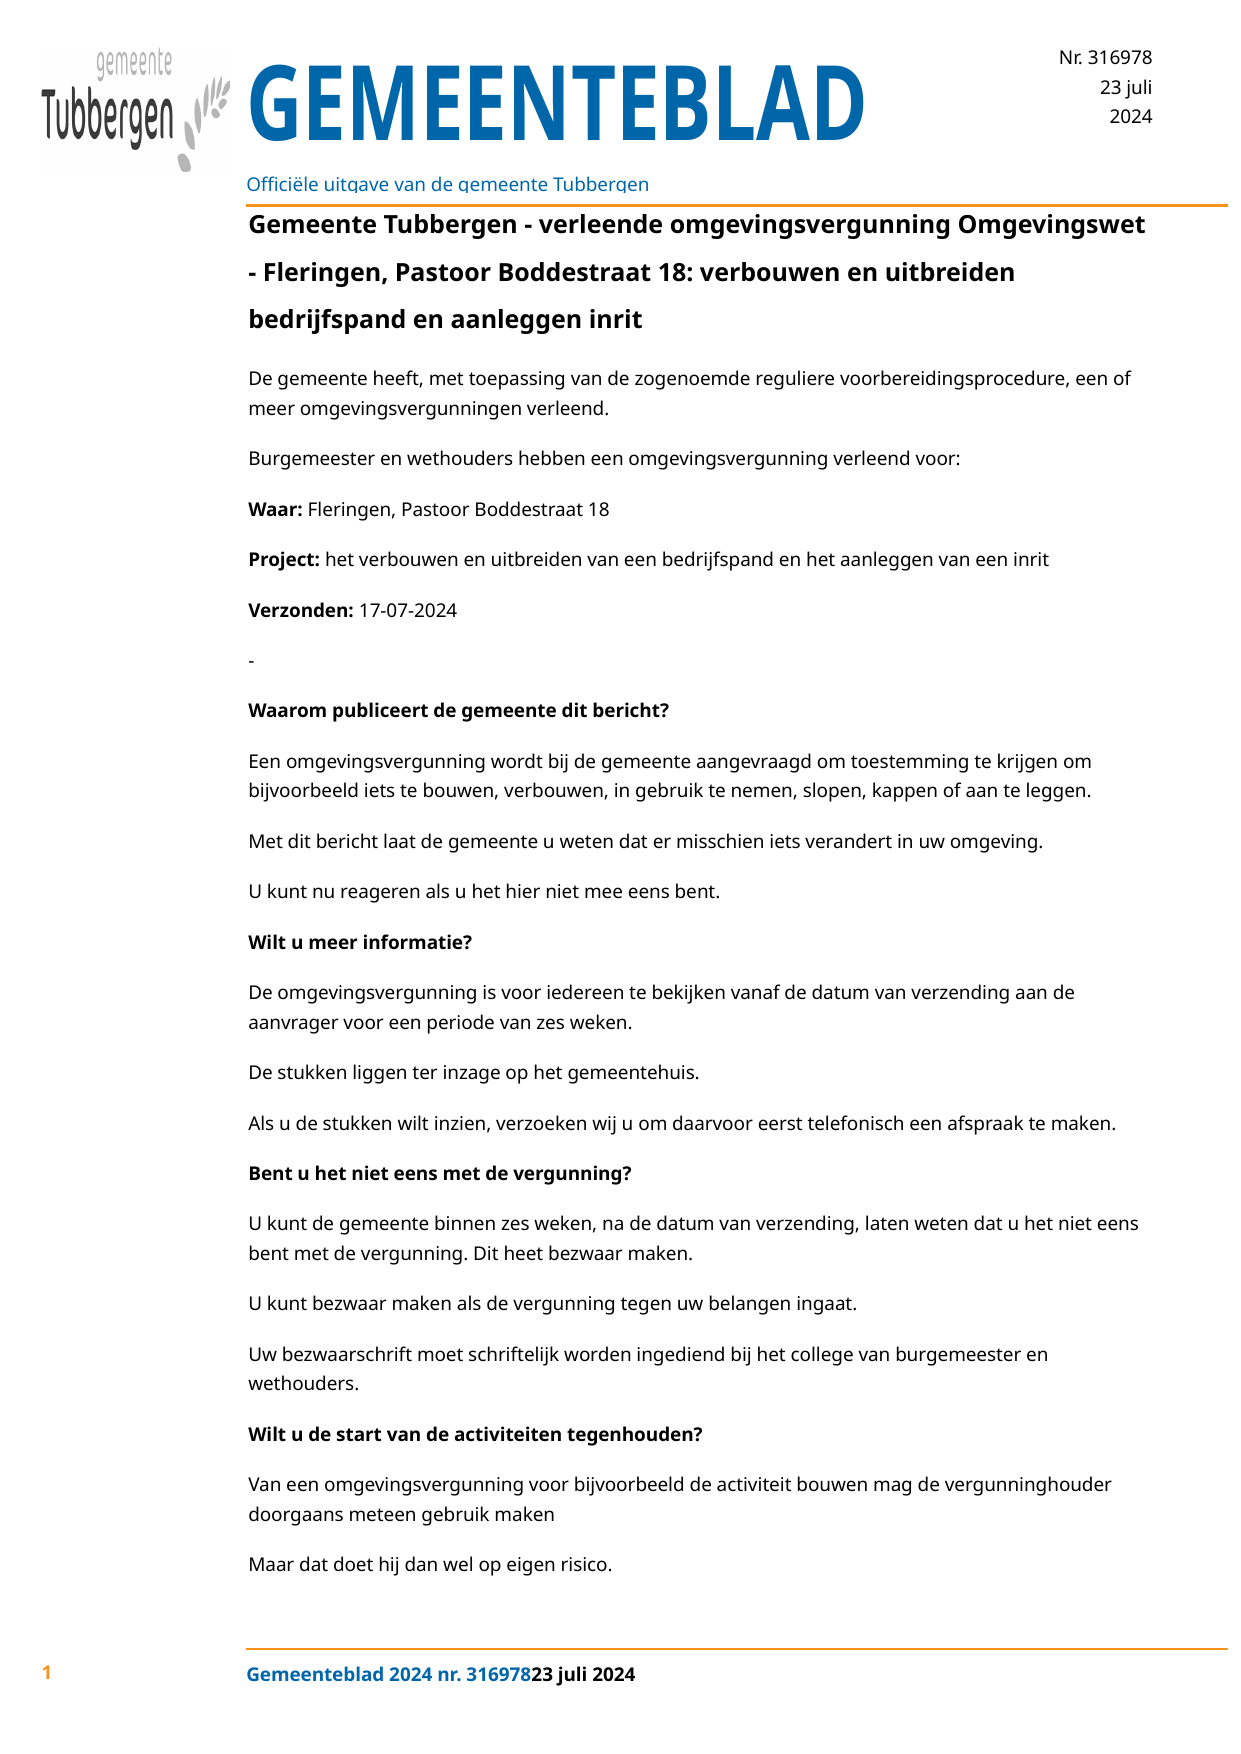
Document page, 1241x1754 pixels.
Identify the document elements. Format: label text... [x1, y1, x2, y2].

text Wilt u meer informatie? [248, 929, 1152, 954]
text U kunt bezwaar maken als de vergunning tegen uw belangen ingaat. [248, 1291, 1152, 1316]
text De stukken liggen ter inzage op het gemeentehuis. [248, 1059, 1152, 1085]
text Waar: Fleringen, Pastoor Boddestraat 18 [248, 496, 1152, 522]
text U kunt nu reageren als u het hier niet mee eens bent. [248, 878, 1152, 904]
picture [41, 47, 231, 172]
text Uw bezwaarschrift moet schriftelijk worden ingediend bij het college van burgemeester en wethouders. [248, 1341, 1152, 1396]
text Waarom publiceert de gemeente dit bericht? [248, 698, 1152, 723]
text De gemeente heeft, met toepassing van de zogenoemde reguliere voorbereidingsprocedure, een of meer omgevingsvergunningen verleend. [248, 366, 1152, 421]
text Maar dat doet hij dan wel op eigen risico. [248, 1551, 1152, 1577]
text De omgevingsvergunning is voor iedereen te bekijken vanaf de datum van verzending aan de aanvrager voor een periode van zes weken. [248, 979, 1152, 1034]
text Als u de stukken wilt inzien, verzoeken wij u om daarvoor eerst telefonisch een afspraak te maken. [248, 1110, 1152, 1135]
text Een omgevingsvergunning wordt bij de gemeente aangevraagd om toestemming te krijgen om bijvoorbeeld iets te bouwen, verbouwen, in gebruik te nemen, slopen, kappen of aan te leggen. [248, 748, 1152, 803]
text Wilt u de start van de activiteiten tegenhouden? [248, 1421, 1152, 1447]
text Gemeente Tubbergen - verleende omgevingsvergunning Omgevingswet - Fleringen, Pastoor Boddestraat 18: verbouwen en uitbreiden bedrijfspand en aanleggen inrit [248, 207, 1152, 336]
text Burgemeester en wethouders hebben een omgevingsvergunning verleend voor: [248, 446, 1152, 471]
text Met dit bericht laat de gemeente u weten dat er misschien iets verandert in uw omgeving. [248, 828, 1152, 854]
text Van een omgevingsvergunning voor bijvoorbeeld de activiteit bouwen mag de vergunninghouder doorgaans meteen gebruik maken [248, 1471, 1152, 1527]
text U kunt de gemeente binnen zes weken, na de datum van verzending, laten weten dat u het niet eens bent met de vergunning. Dit heet bezwaar maken. [248, 1211, 1152, 1266]
text Project: het verbouwen en uitbreiden van een bedrijfspand en het aanleggen van een inrit [248, 546, 1152, 572]
text Verzonden: 17-07-2024 [248, 597, 1152, 622]
text - [248, 647, 1152, 673]
text Bent u het niet eens met de vergunning? [248, 1160, 1152, 1186]
